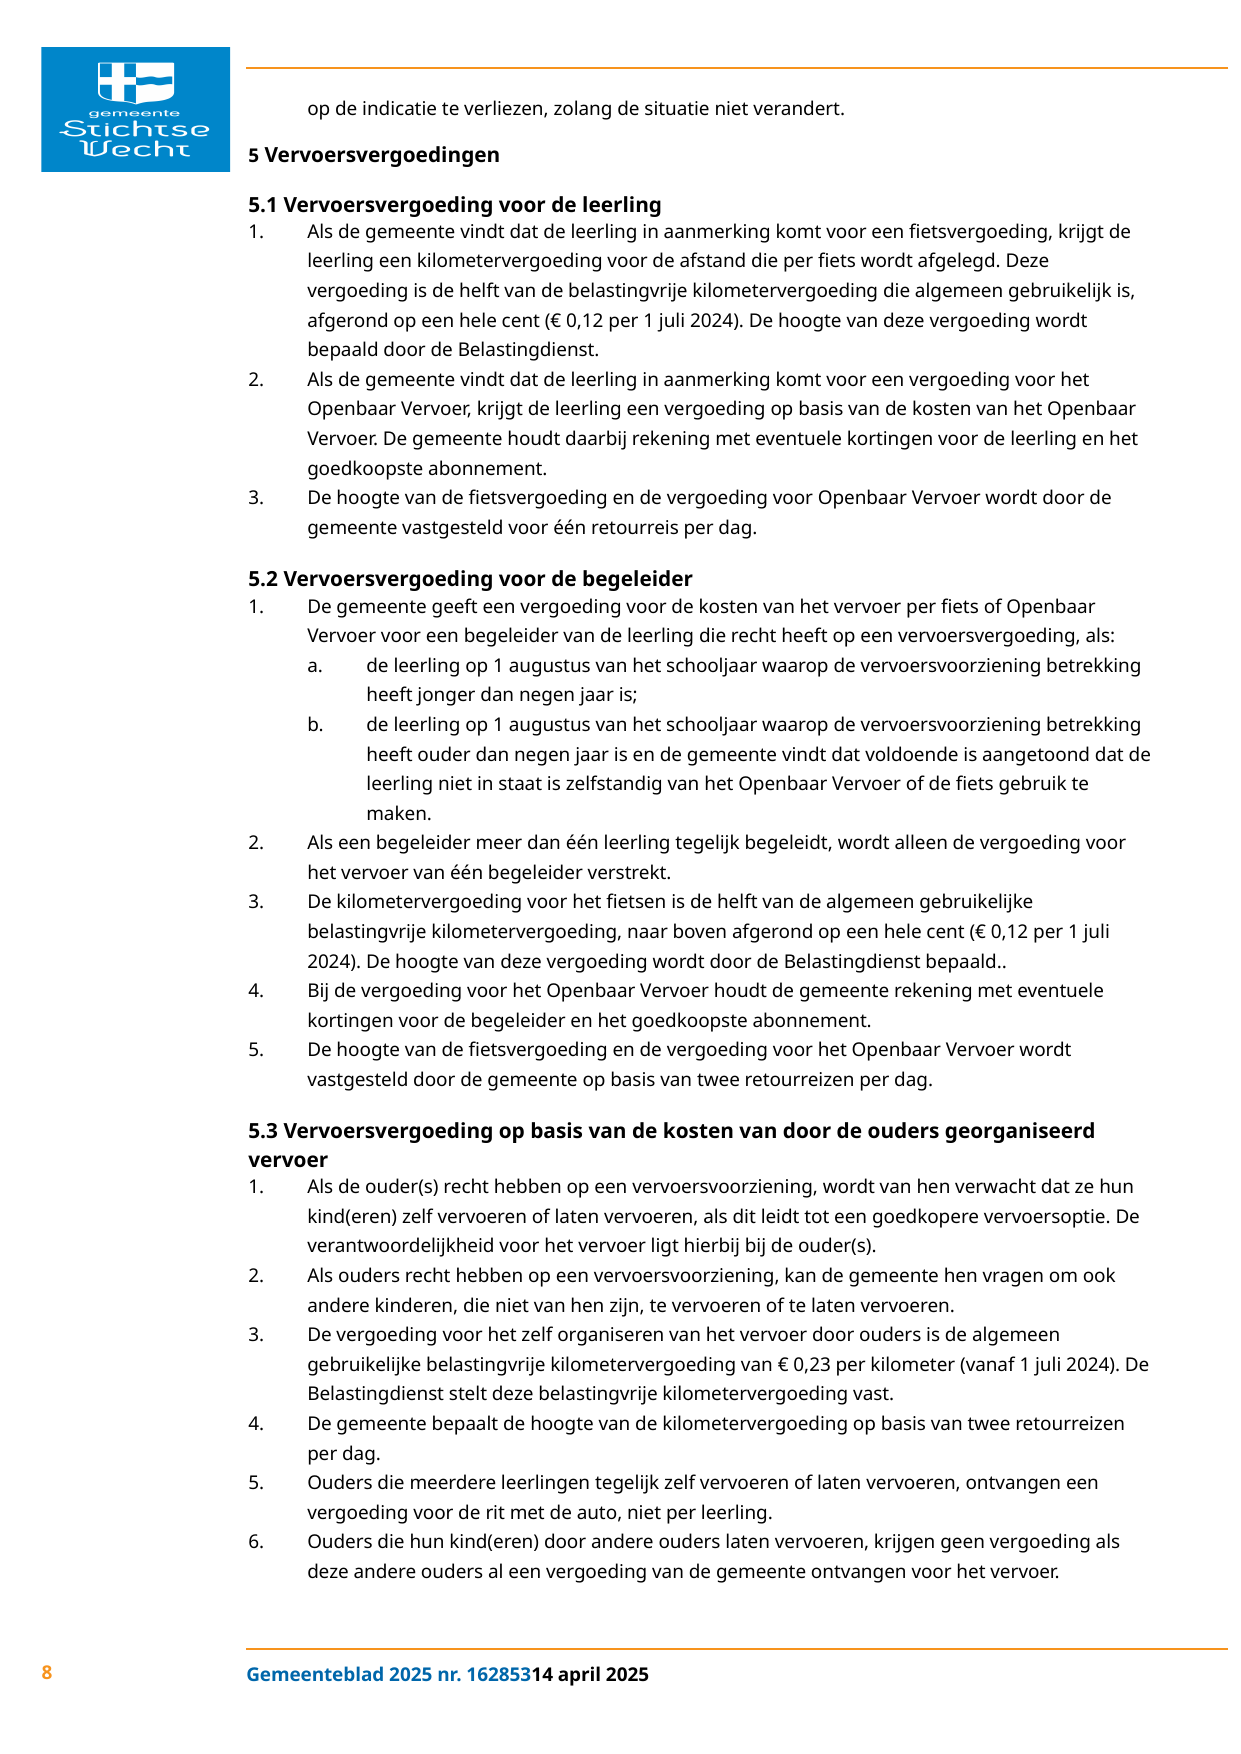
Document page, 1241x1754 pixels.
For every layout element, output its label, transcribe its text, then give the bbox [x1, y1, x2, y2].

list De gemeente bepaalt de hoogte van de kilometervergoeding op basis van twee retourreizen per dag. [248, 1410, 1152, 1465]
list De vergoeding voor het zelf organiseren van het vervoer door ouders is de algemeen gebruikelijke belastingvrije kilometervergoeding van € 0,23 per kilometer (vanaf 1 juli 2024). De Belastingdienst stelt deze belastingvrije kilometervergoeding vast. [248, 1321, 1152, 1406]
list De gemeente geeft een vergoeding voor de kosten van het vervoer per fiets of Openbaar Vervoer voor een begeleider van de leerling die recht heeft op een vervoersvergoeding, als: [248, 593, 1152, 648]
list De hoogte van de fietsvergoeding en de vergoeding voor het Openbaar Vervoer wordt vastgesteld door de gemeente op basis van twee retourreizen per dag. [248, 1037, 1152, 1092]
list Ouders die meerdere leerlingen tegelijk zelf vervoeren of laten vervoeren, ontvangen een vergoeding voor de rit met de auto, niet per leerling. [248, 1469, 1152, 1524]
list Ouders die hun kind(eren) door andere ouders laten vervoeren, krijgen geen vergoeding als deze andere ouders al een vergoeding van de gemeente ontvangen voor het vervoer. [248, 1528, 1152, 1584]
list de leerling op 1 augustus van het schooljaar waarop de vervoersvoorziening betrekking heeft ouder dan negen jaar is en de gemeente vindt dat voldoende is aangetoond dat de leerling niet in staat is zelfstandig van het Openbaar Vervoer of de fiets gebruik te maken. [307, 711, 1152, 826]
list Als de ouder(s) recht hebben op een vervoersvoorziening, wordt van hen verwacht dat ze hun kind(eren) zelf vervoeren of laten vervoeren, als dit leidt tot een goedkopere vervoersoptie. De verantwoordelijkheid voor het vervoer ligt hierbij bij de ouder(s). [248, 1173, 1152, 1258]
picture [99, 63, 135, 101]
list De kilometervergoeding voor het fietsen is de helft van de algemeen gebruikelijke belastingvrije kilometervergoeding, naar boven afgerond op een hele cent (€ 0,12 per 1 juli 2024). De hoogte van deze vergoeding wordt door de Belastingdienst bepaald.. [248, 889, 1152, 973]
text 5.1 Vervoersvergoeding voor de leerling [248, 190, 1152, 218]
list Bij de vergoeding voor het Openbaar Vervoer houdt de gemeente rekening met eventuele kortingen voor de begeleider en het goedkoopste abonnement. [248, 977, 1152, 1033]
text 5 Vervoersvergoedingen [248, 140, 1152, 169]
list op de indicatie te verliezen, zolang de situatie niet verandert. [248, 95, 1152, 121]
list Als een begeleider meer dan één leerling tegelijk begeleidt, wordt alleen de vergoeding voor het vervoer van één begeleider verstrekt. [248, 829, 1152, 885]
list De hoogte van de fietsvergoeding en de vergoeding voor Openbaar Vervoer wordt door de gemeente vastgesteld voor één retourreis per dag. [248, 484, 1152, 540]
text 5.3 Vervoersvergoeding op basis van de kosten van door de ouders georganiseerd vervoer [248, 1117, 1152, 1173]
list Als ouders recht hebben op een vervoersvoorziening, kan de gemeente hen vragen om ook andere kinderen, die niet van hen zijn, te vervoeren of te laten vervoeren. [248, 1262, 1152, 1317]
list de leerling op 1 augustus van het schooljaar waarop de vervoersvoorziening betrekking heeft jonger dan negen jaar is; [307, 652, 1152, 707]
list Als de gemeente vindt dat de leerling in aanmerking komt voor een fietsvergoeding, krijgt de leerling een kilometervergoeding voor de afstand die per fiets wordt afgelegd. Deze vergoeding is de helft van de belastingvrije kilometervergoeding die algemeen gebruikelijk is, afgerond op een hele cent (€ 0,12 per 1 juli 2024). De hoogte van deze vergoeding wordt bepaald door de Belastingdienst. [248, 218, 1152, 362]
list Als de gemeente vindt dat de leerling in aanmerking komt voor een vergoeding voor het Openbaar Vervoer, krijgt de leerling een vergoeding op basis van de kosten van het Openbaar Vervoer. De gemeente houdt daarbij rekening met eventuele kortingen voor de leerling en het goedkoopste abonnement. [248, 366, 1152, 481]
text 5.2 Vervoersvergoeding voor de begeleider [248, 564, 1152, 593]
picture [137, 63, 174, 103]
